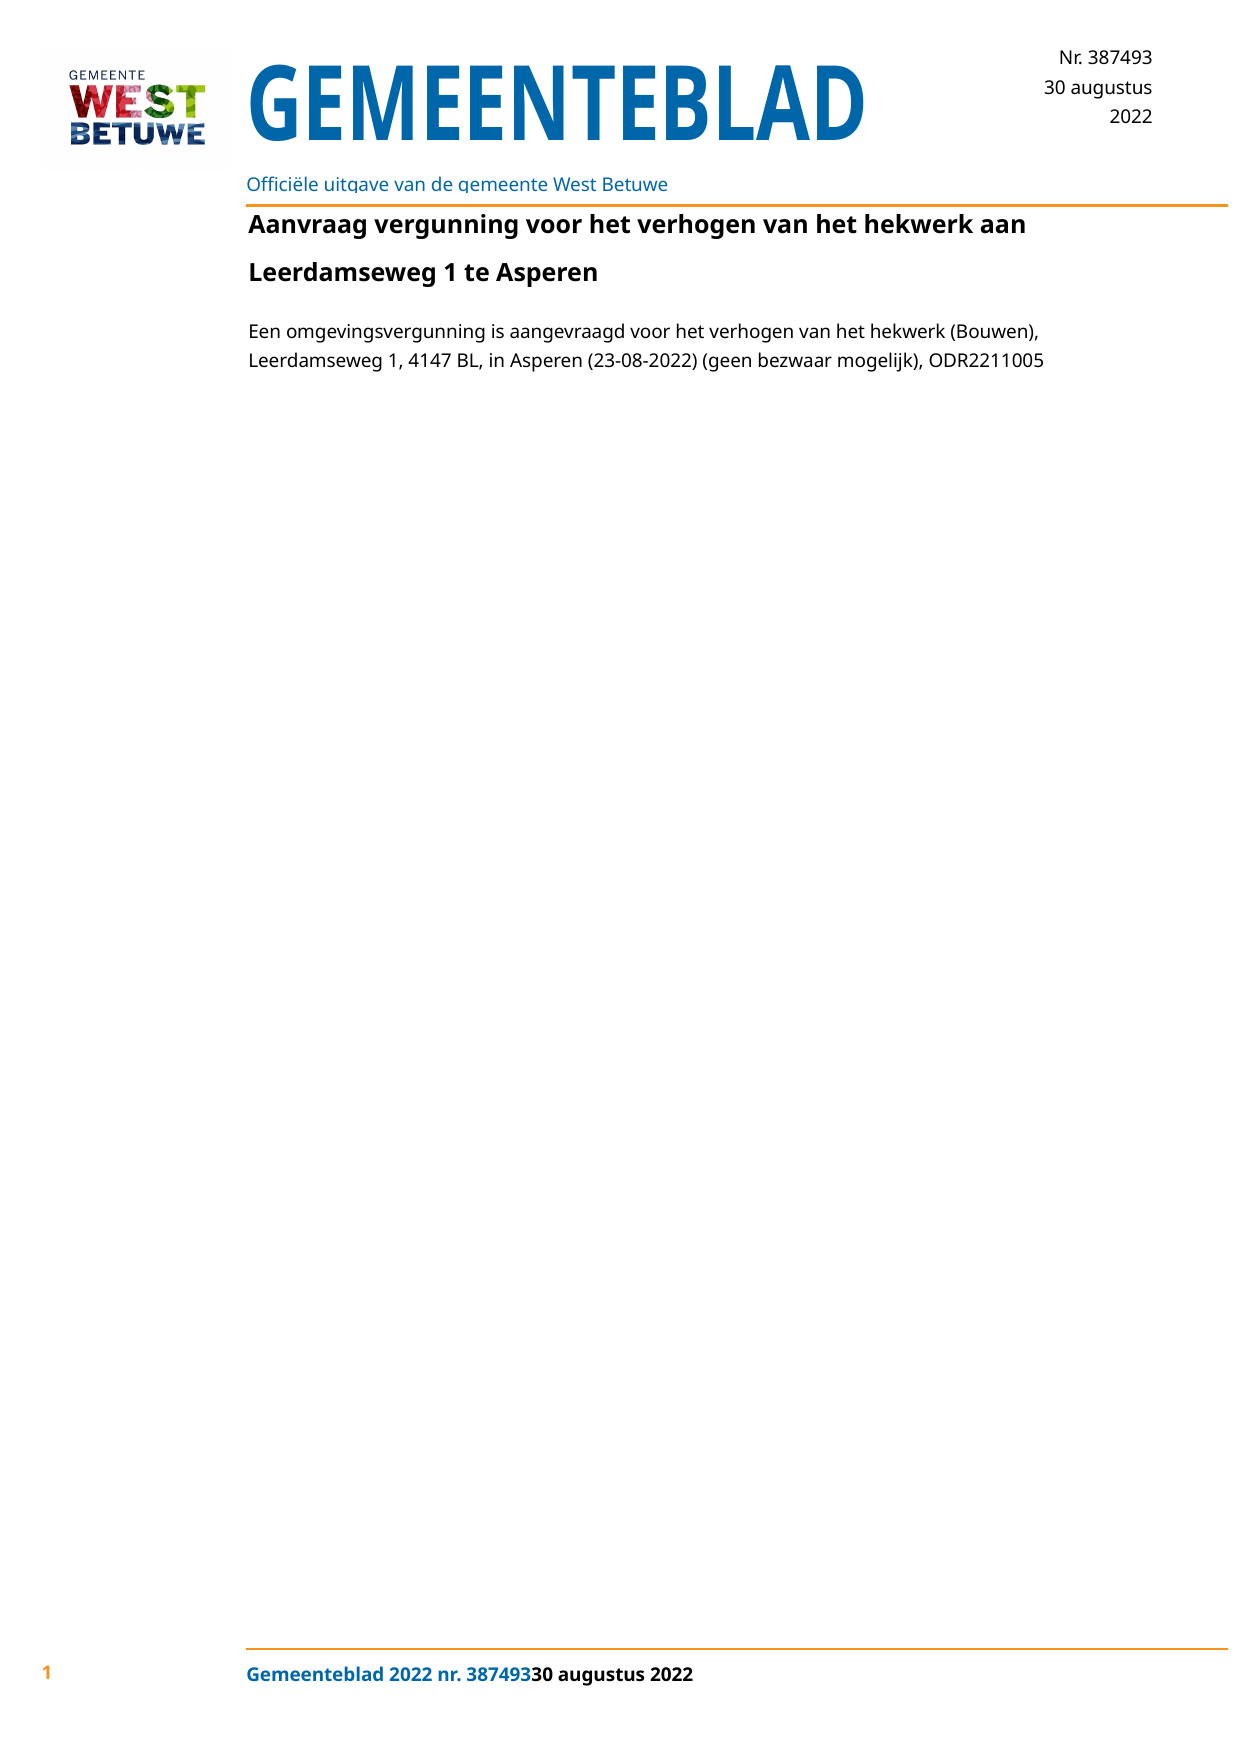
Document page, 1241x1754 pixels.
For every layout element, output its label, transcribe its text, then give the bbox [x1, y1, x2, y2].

text Een omgevingsvergunning is aangevraagd voor het verhogen van het hekwerk (Bouwen), Leerdamseweg 1, 4147 BL, in Asperen (23-08-2022) (geen bezwaar mogelijk), ODR2211005 [248, 318, 1152, 373]
text Aanvraag vergunning voor het verhogen van het hekwerk aan Leerdamseweg 1 te Asperen [248, 207, 1152, 288]
picture [41, 47, 231, 172]
